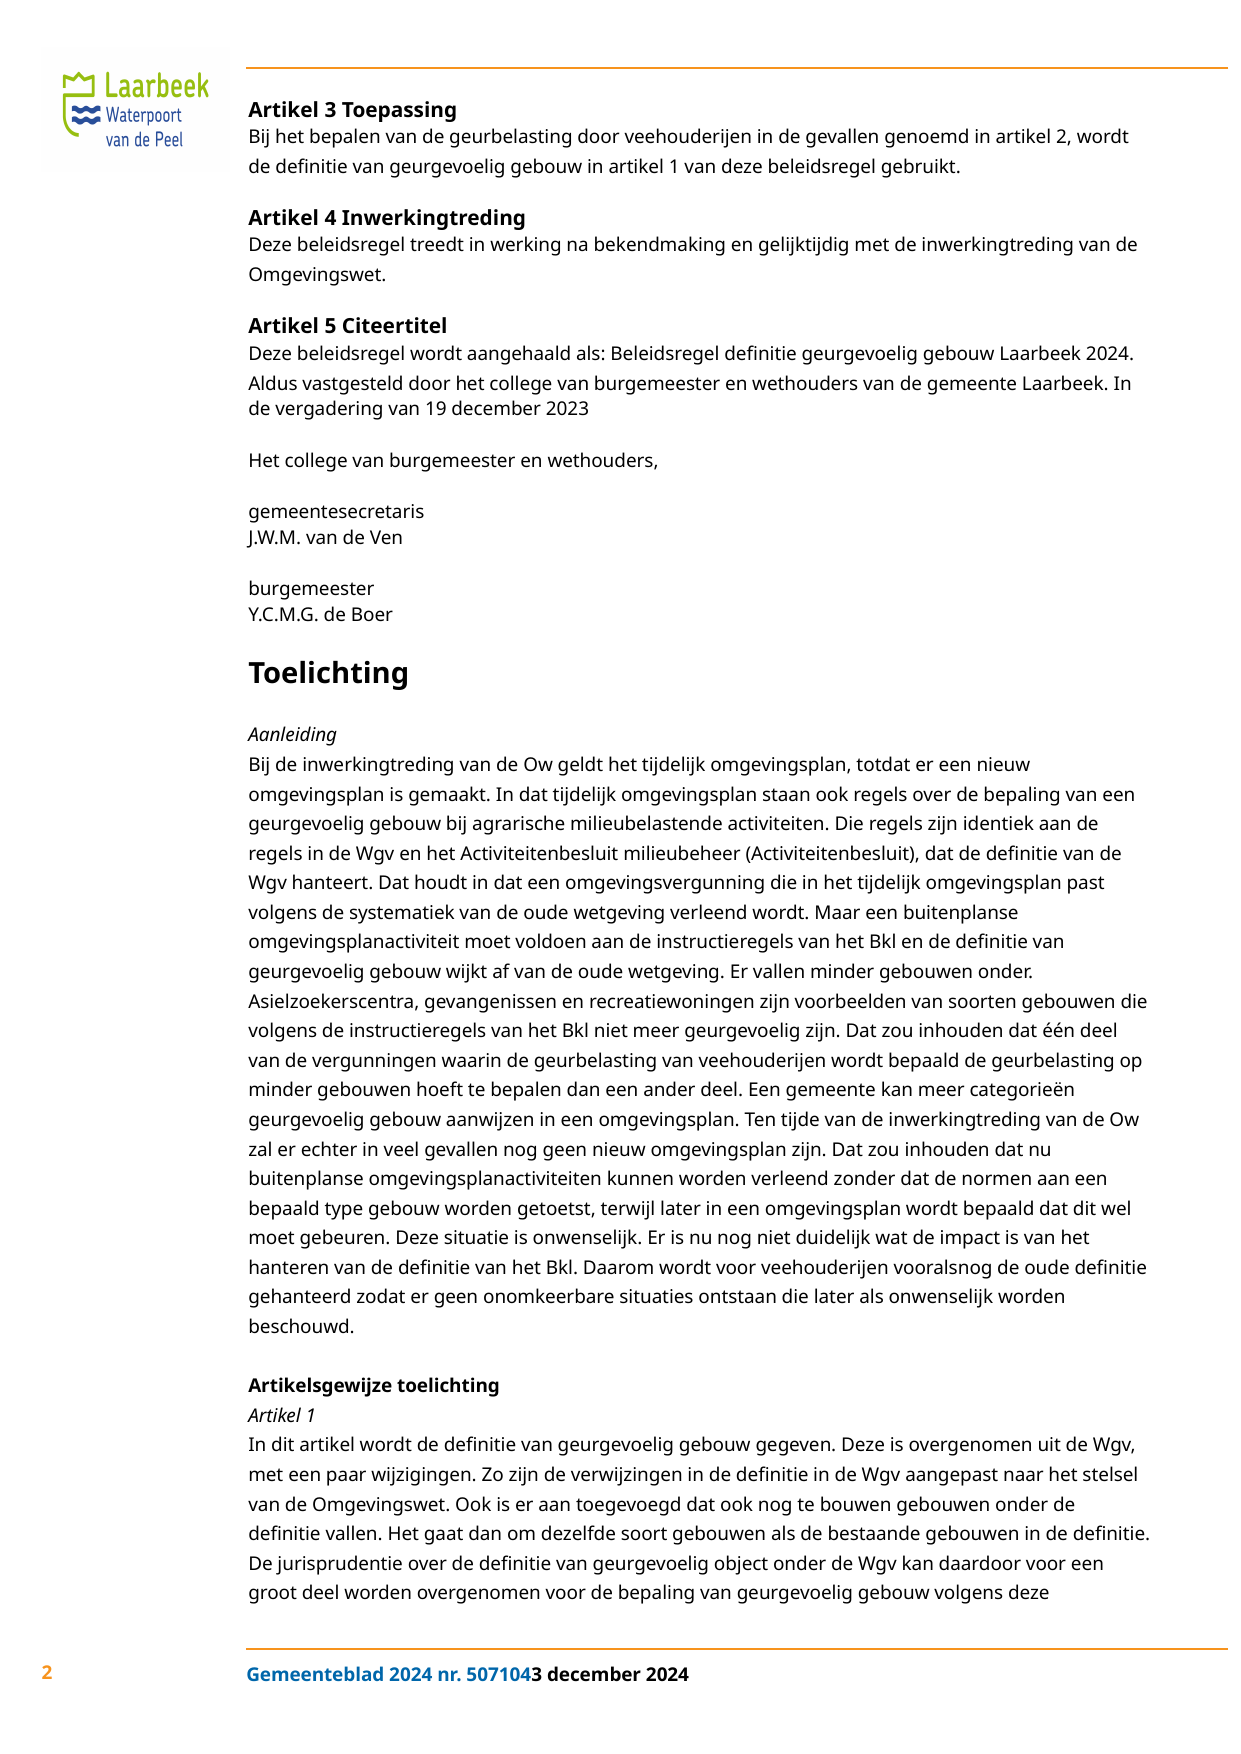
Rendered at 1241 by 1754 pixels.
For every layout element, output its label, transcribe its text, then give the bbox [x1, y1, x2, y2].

text In dit artikel wordt de definitie van geurgevoelig gebouw gegeven. Deze is overgenomen uit de Wgv, met een paar wijzigingen. Zo zijn de verwijzingen in de definitie in de Wgv aangepast naar het stelsel van de Omgevingswet. Ook is er aan toegevoegd dat ook nog te bouwen gebouwen onder de definitie vallen. Het gaat dan om dezelfde soort gebouwen als de bestaande gebouwen in de definitie. De jurisprudentie over de definitie van geurgevoelig object onder de Wgv kan daardoor voor een groot deel worden overgenomen voor de bepaling van geurgevoelig gebouw volgens deze [248, 1432, 1152, 1605]
text Deze beleidsregel wordt aangehaald als: Beleidsregel definitie geurgevoelig gebouw Laarbeek 2024. [248, 340, 1152, 366]
text Bij het bepalen van de geurbelasting door veehouderijen in de gevallen genoemd in artikel 2, wordt de definitie van geurgevoelig gebouw in artikel 1 van deze beleidsregel gebruikt. [248, 123, 1152, 178]
text Het college van burgemeester en wethouders, [248, 447, 1152, 473]
text Artikel 1 [248, 1402, 1152, 1428]
text Toelichting [248, 653, 1152, 692]
text Aldus vastgesteld door het college van burgemeester en wethouders van de gemeente Laarbeek. In de vergadering van 19 december 2023 [248, 370, 1152, 421]
text burgemeester [248, 576, 1152, 601]
text Aanleiding [248, 722, 1152, 747]
text Bij de inwerkingtreding van de Ow geldt het tijdelijk omgevingsplan, totdat er een nieuw omgevingsplan is gemaakt. In dat tijdelijk omgevingsplan staan ook regels over de bepaling van een geurgevoelig gebouw bij agrarische milieubelastende activiteiten. Die regels zijn identiek aan de regels in de Wgv en het Activiteitenbesluit milieubeheer (Activiteitenbesluit), dat de definitie van de Wgv hanteert. Dat houdt in dat een omgevingsvergunning die in het tijdelijk omgevingsplan past volgens de systematiek van de oude wetgeving verleend wordt. Maar een buitenplanse omgevingsplanactiviteit moet voldoen aan de instructieregels van het Bkl en de definitie van geurgevoelig gebouw wijkt af van de oude wetgeving. Er vallen minder gebouwen onder. Asielzoekerscentra, gevangenissen en recreatiewoningen zijn voorbeelden van soorten gebouwen die volgens de instructieregels van het Bkl niet meer geurgevoelig zijn. Dat zou inhouden dat één deel van de vergunningen waarin de geurbelasting van veehouderijen wordt bepaald de geurbelasting op minder gebouwen hoeft te bepalen dan een ander deel. Een gemeente kan meer categorieën geurgevoelig gebouw aanwijzen in een omgevingsplan. Ten tijde van de inwerkingtreding van de Ow zal er echter in veel gevallen nog geen nieuw omgevingsplan zijn. Dat zou inhouden dat nu buitenplanse omgevingsplanactiviteiten kunnen worden verleend zonder dat de normen aan een bepaald type gebouw worden getoetst, terwijl later in een omgevingsplan wordt bepaald dat dit wel moet gebeuren. Deze situatie is onwenselijk. Er is nu nog niet duidelijk wat de impact is van het hanteren van de definitie van het Bkl. Daarom wordt voor veehouderijen vooralsnog de oude definitie gehanteerd zodat er geen onomkeerbare situaties ontstaan die later als onwenselijk worden beschouwd. [248, 751, 1152, 1339]
text Y.C.M.G. de Boer [248, 601, 1152, 627]
text J.W.M. van de Ven [248, 524, 1152, 550]
text Deze beleidsregel treedt in werking na bekendmaking en gelijktijdig met de inwerkingtreding van de Omgevingswet. [248, 232, 1152, 287]
text Artikelsgewijze toelichting [248, 1372, 1152, 1398]
text Artikel 4 Inwerkingtreding [248, 203, 1152, 232]
text Artikel 3 Toepassing [248, 95, 1152, 123]
text gemeentesecretaris [248, 498, 1152, 524]
text Artikel 5 Citeertitel [248, 312, 1152, 340]
picture [41, 47, 231, 172]
